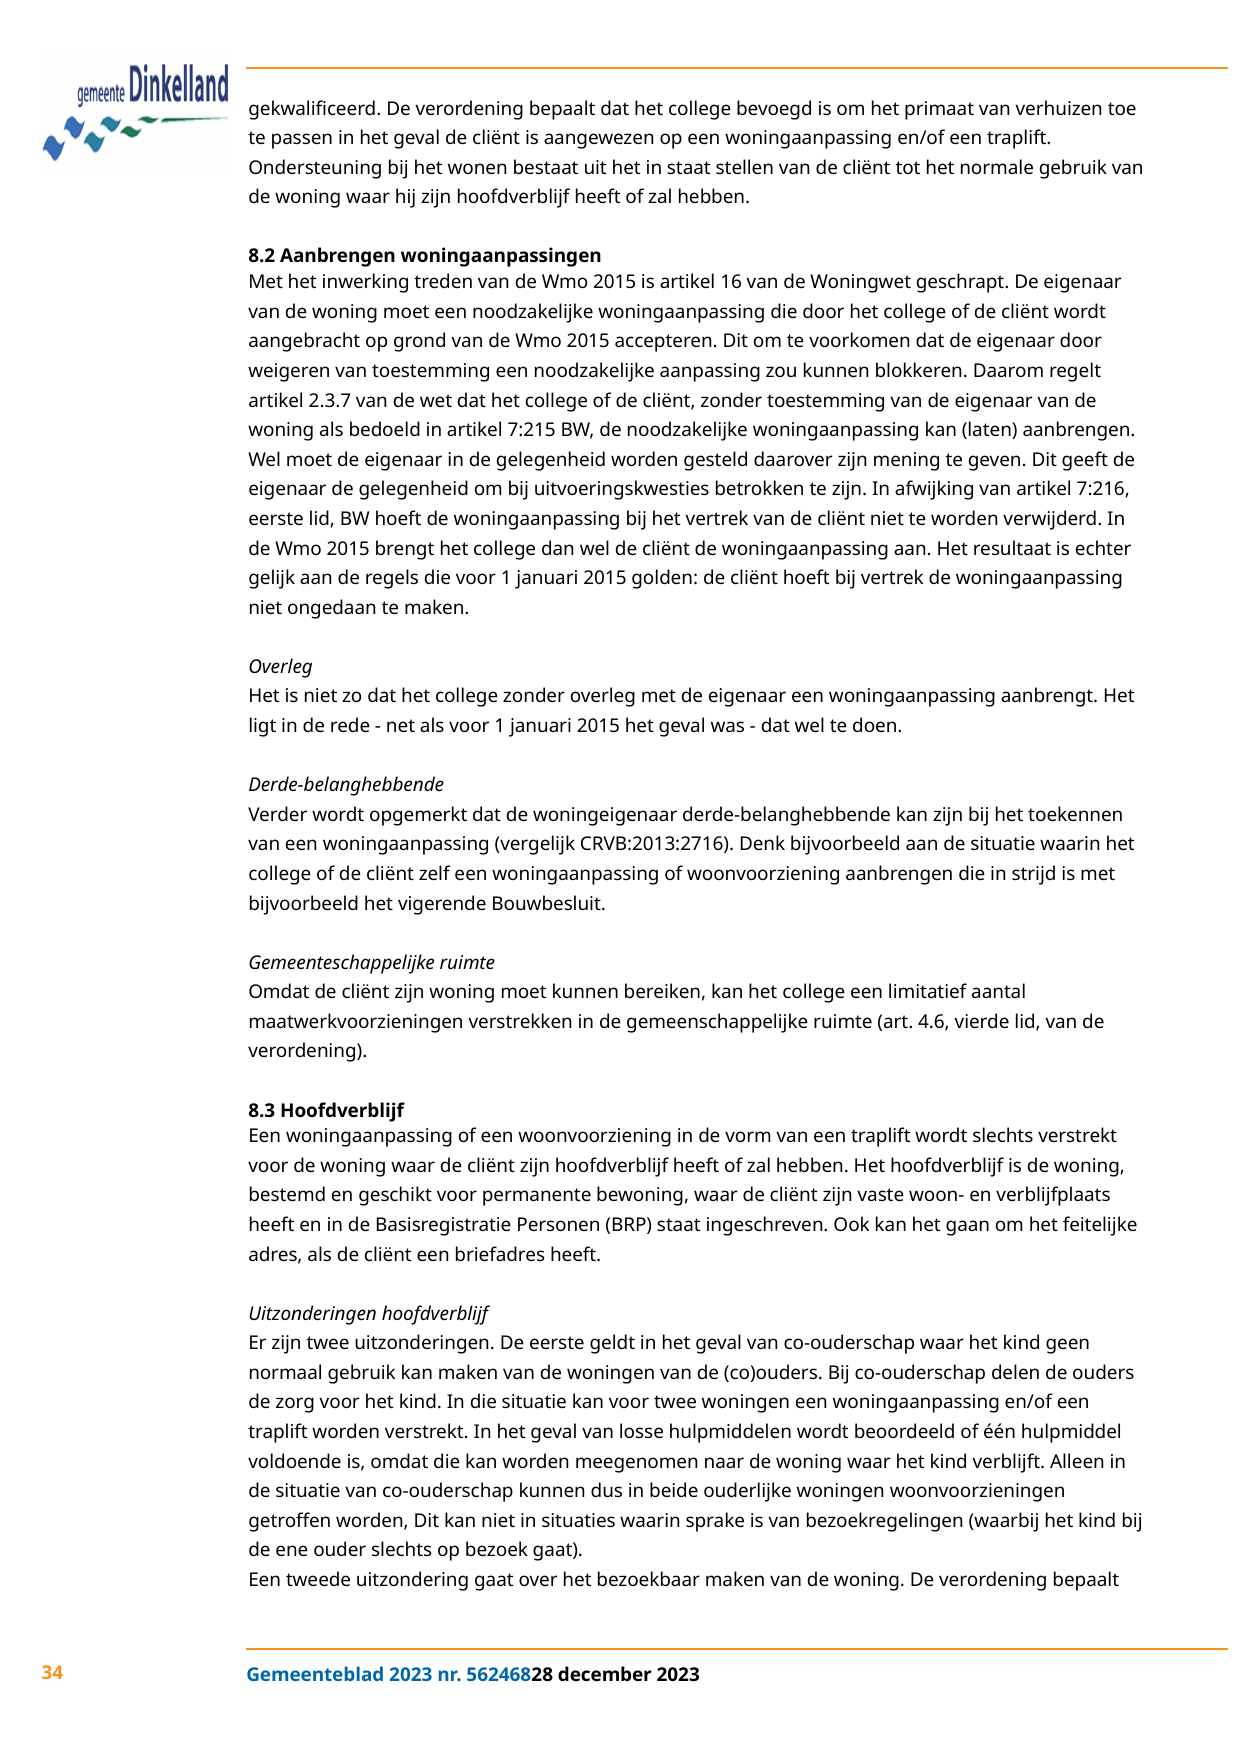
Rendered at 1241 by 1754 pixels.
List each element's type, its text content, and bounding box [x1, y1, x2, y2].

text Er zijn twee uitzonderingen. De eerste geldt in het geval van co-ouderschap waar het kind geen normaal gebruik kan maken van de woningen van de (co)ouders. Bij co-ouderschap delen de ouders de zorg voor het kind. In die situatie kan voor twee woningen een woningaanpassing en/of een traplift worden verstrekt. In het geval van losse hulpmiddelen wordt beoordeeld of één hulpmiddel voldoende is, omdat die kan worden meegenomen naar de woning waar het kind verblijft. Alleen in de situatie van co-ouderschap kunnen dus in beide ouderlijke woningen woonvoorzieningen getroffen worden, Dit kan niet in situaties waarin sprake is van bezoekregelingen (waarbij het kind bij de ene ouder slechts op bezoek gaat). [248, 1329, 1152, 1562]
text gekwalificeerd. De verordening bepaalt dat het college bevoegd is om het primaat van verhuizen toe te passen in het geval de cliënt is aangewezen op een woningaanpassing en/of een traplift. Ondersteuning bij het wonen bestaat uit het in staat stellen van de cliënt tot het normale gebruik van de woning waar hij zijn hoofdverblijf heeft of zal hebben. [248, 95, 1152, 209]
text Gemeenteschappelijke ruimte [248, 949, 1152, 974]
text 8.3 Hoofdverblijf [248, 1097, 1152, 1122]
text Het is niet zo dat het college zonder overleg met de eigenaar een woningaanpassing aanbrengt. Het ligt in de rede - net als voor 1 januari 2015 het geval was - dat wel te doen. [248, 683, 1152, 738]
picture [41, 47, 231, 172]
text Derde-belanghebbende [248, 771, 1152, 797]
text Omdat de cliënt zijn woning moet kunnen bereiken, kan het college een limitatief aantal maatwerkvoorzieningen verstrekken in de gemeenschappelijke ruimte (art. 4.6, vierde lid, van de verordening). [248, 978, 1152, 1063]
text Een woningaanpassing of een woonvoorziening in de vorm van een traplift wordt slechts verstrekt voor de woning waar de cliënt zijn hoofdverblijf heeft of zal hebben. Het hoofdverblijf is de woning, bestemd en geschikt voor permanente bewoning, waar de cliënt zijn vaste woon- en verblijfplaats heeft en in de Basisregistratie Personen (BRP) staat ingeschreven. Ook kan het gaan om het feitelijke adres, als de cliënt een briefadres heeft. [248, 1122, 1152, 1267]
text Een tweede uitzondering gaat over het bezoekbaar maken van de woning. De verordening bepaalt [248, 1566, 1152, 1592]
text Met het inwerking treden van de Wmo 2015 is artikel 16 van de Woningwet geschrapt. De eigenaar van de woning moet een noodzakelijke woningaanpassing die door het college of de cliënt wordt aangebracht op grond van de Wmo 2015 accepteren. Dit om te voorkomen dat de eigenaar door weigeren van toestemming een noodzakelijke aanpassing zou kunnen blokkeren. Daarom regelt artikel 2.3.7 van de wet dat het college of de cliënt, zonder toestemming van de eigenaar van de woning als bedoeld in artikel 7:215 BW, de noodzakelijke woningaanpassing kan (laten) aanbrengen. Wel moet de eigenaar in de gelegenheid worden gesteld daarover zijn mening te geven. Dit geeft de eigenaar de gelegenheid om bij uitvoeringskwesties betrokken te zijn. In afwijking van artikel 7:216, eerste lid, BW hoeft de woningaanpassing bij het vertrek van de cliënt niet te worden verwijderd. In de Wmo 2015 brengt het college dan wel de cliënt de woningaanpassing aan. Het resultaat is echter gelijk aan de regels die voor 1 januari 2015 golden: de cliënt hoeft bij vertrek de woningaanpassing niet ongedaan te maken. [248, 268, 1152, 619]
text Uitzonderingen hoofdverblijf [248, 1300, 1152, 1326]
text Overleg [248, 653, 1152, 679]
text 8.2 Aanbrengen woningaanpassingen [248, 243, 1152, 268]
text Verder wordt opgemerkt dat de woningeigenaar derde-belanghebbende kan zijn bij het toekennen van een woningaanpassing (vergelijk CRVB:2013:2716). Denk bijvoorbeeld aan de situatie waarin het college of de cliënt zelf een woningaanpassing of woonvoorziening aanbrengen die in strijd is met bijvoorbeeld het vigerende Bouwbesluit. [248, 801, 1152, 915]
